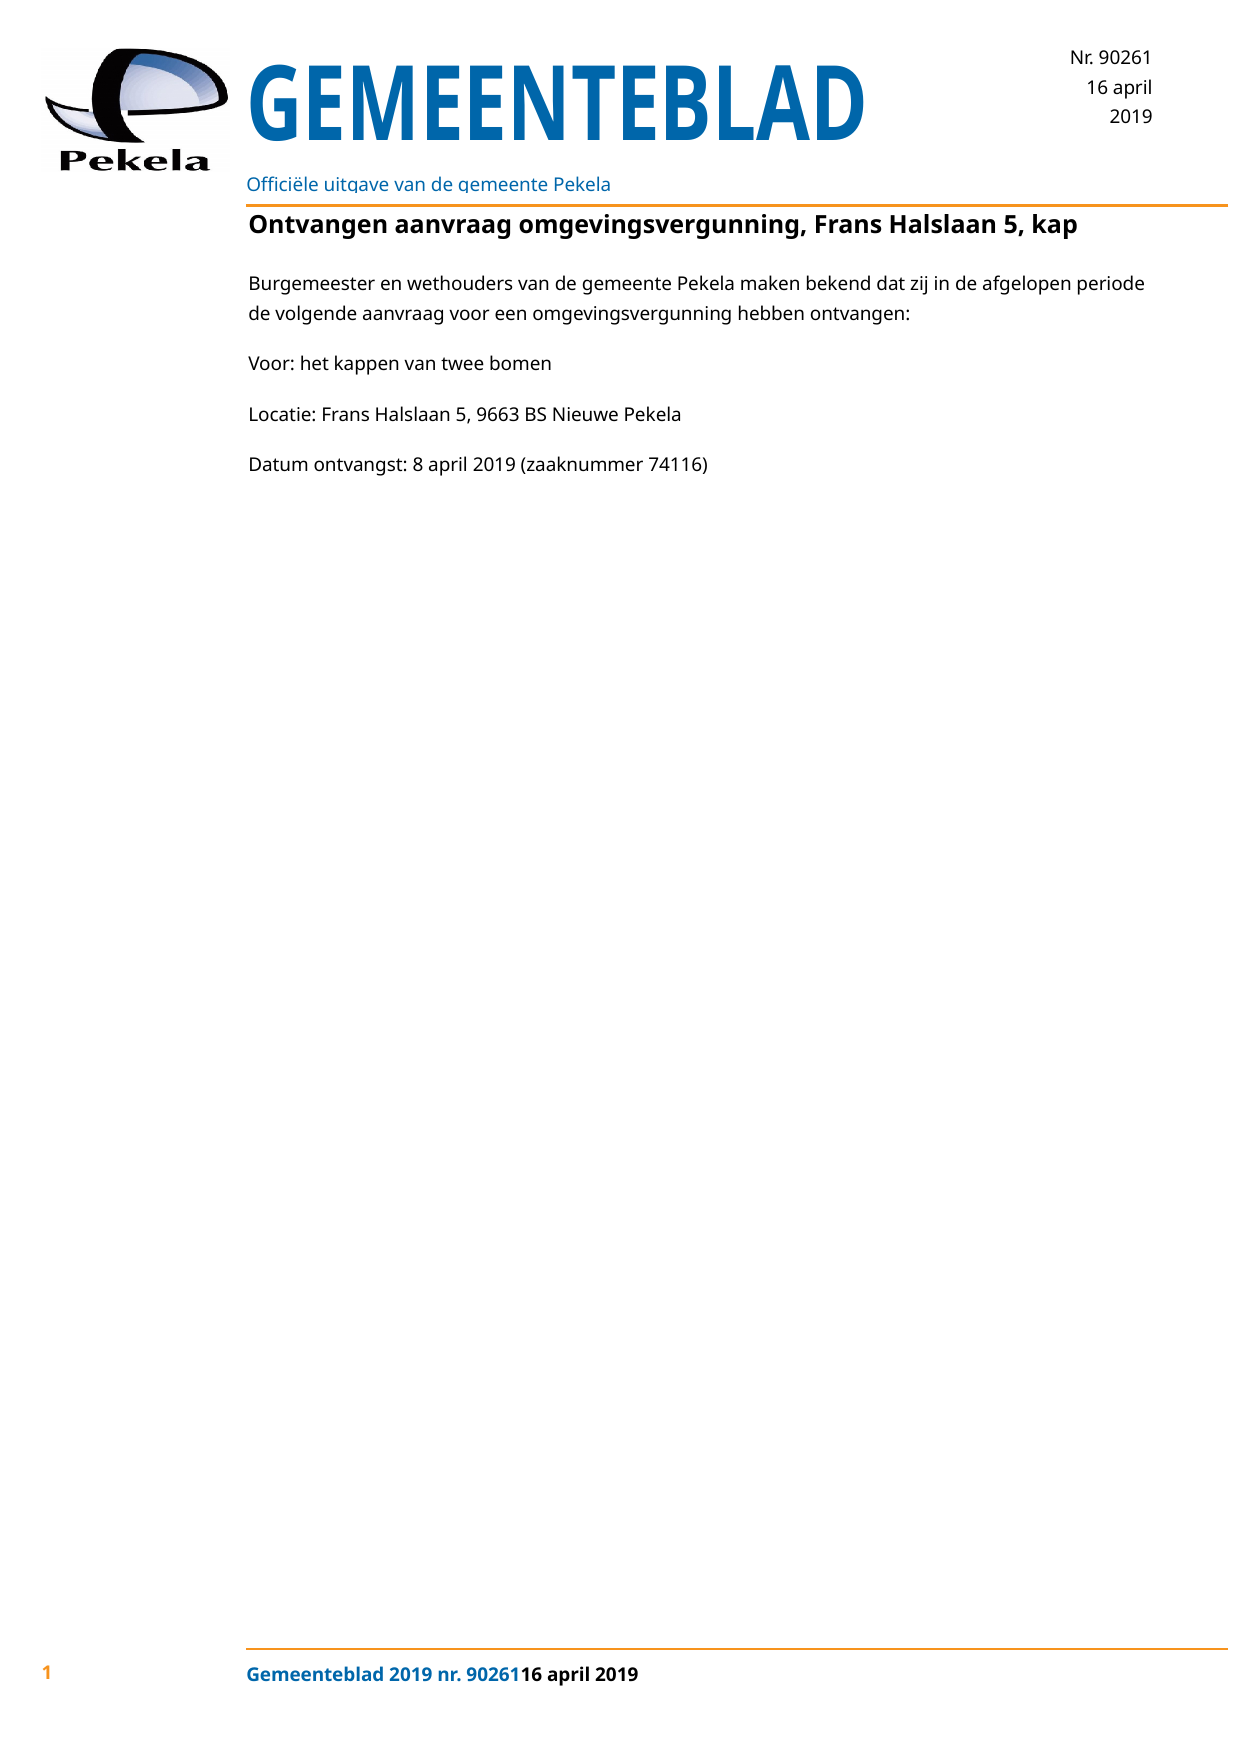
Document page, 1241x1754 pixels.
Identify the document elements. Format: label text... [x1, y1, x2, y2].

picture [41, 47, 231, 172]
text Burgemeester en wethouders van de gemeente Pekela maken bekend dat zij in de afgelopen periode de volgende aanvraag voor een omgevingsvergunning hebben ontvangen: [248, 270, 1152, 326]
text Locatie: Frans Halslaan 5, 9663 BS Nieuwe Pekela [248, 401, 1152, 426]
text Voor: het kappen van twee bomen [248, 350, 1152, 376]
text Datum ontvangst: 8 april 2019 (zaaknummer 74116) [248, 451, 1152, 477]
text Ontvangen aanvraag omgevingsvergunning, Frans Halslaan 5, kap [248, 207, 1152, 241]
